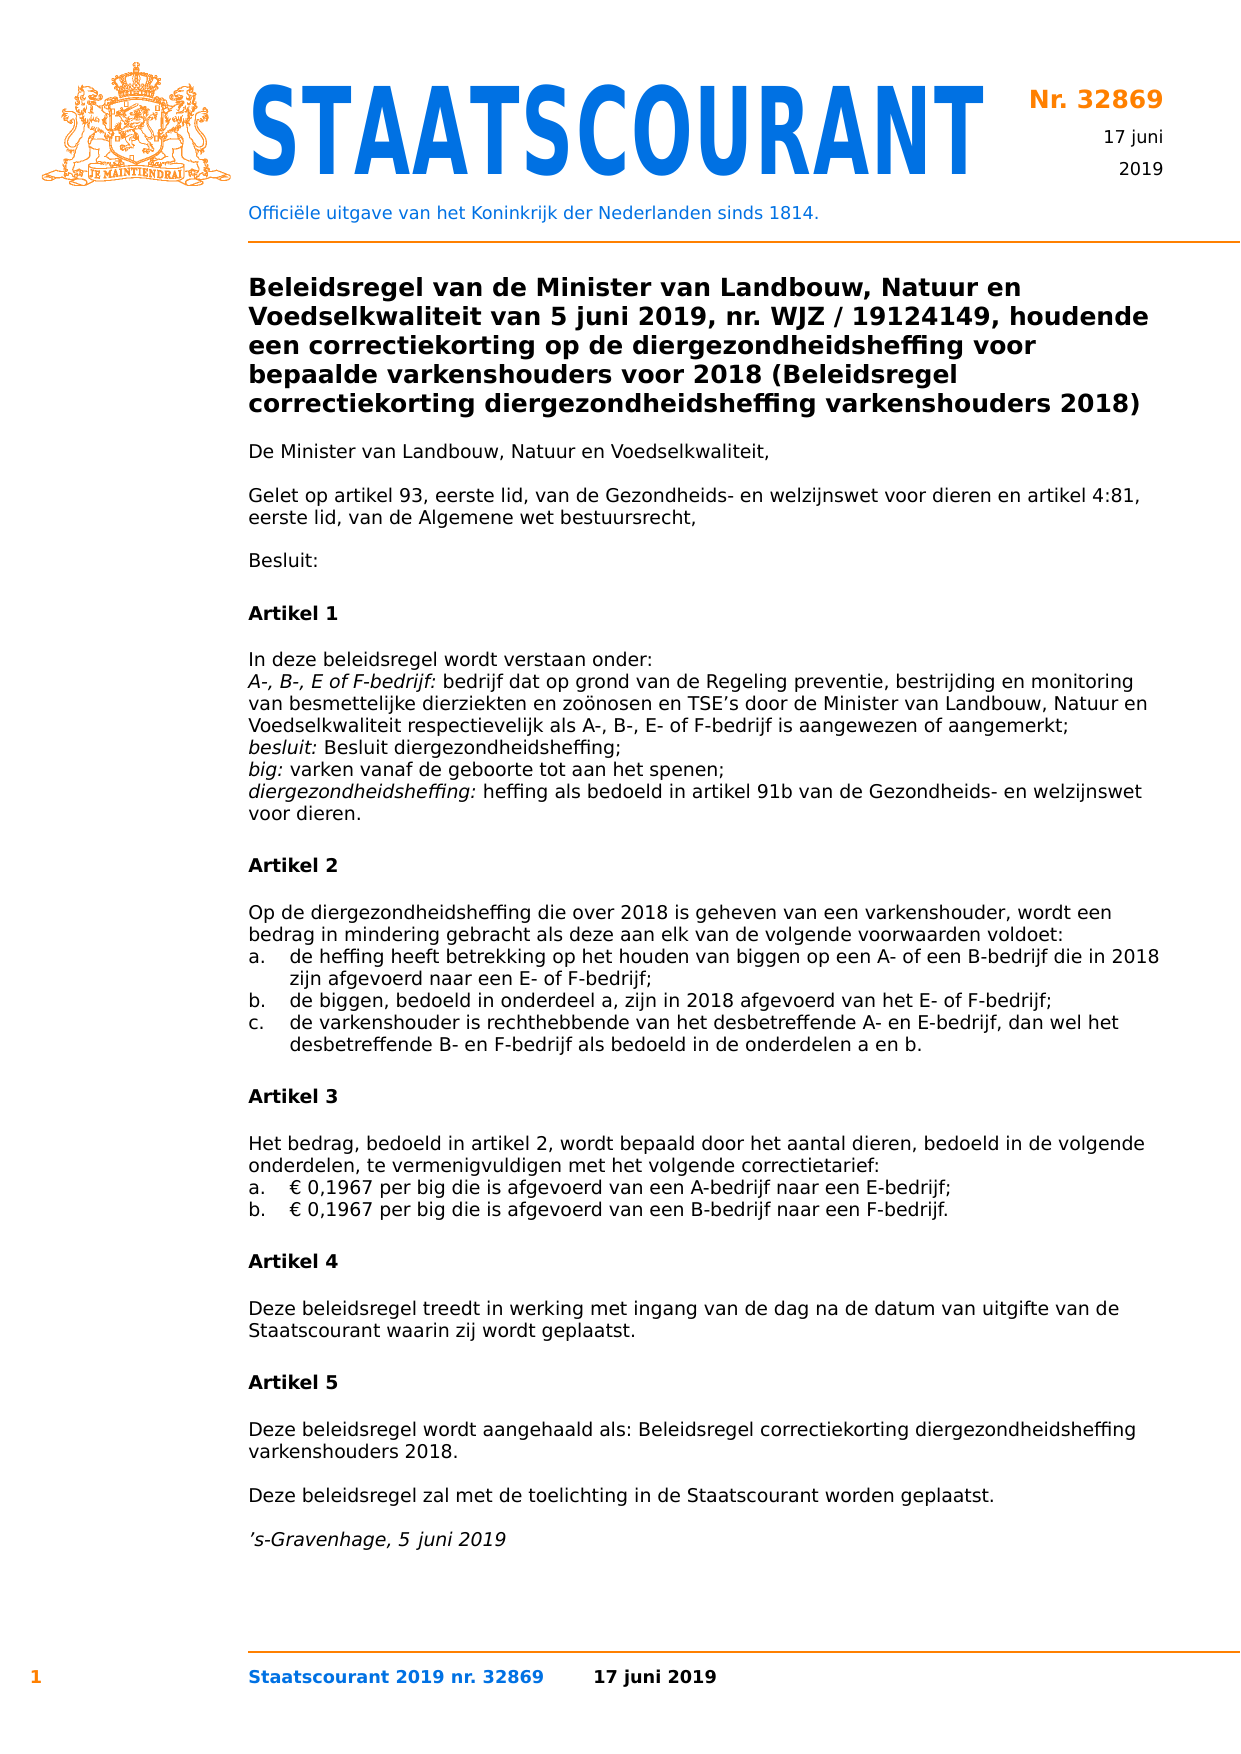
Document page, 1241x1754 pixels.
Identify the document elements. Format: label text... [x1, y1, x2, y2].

subtitle Artikel 4 [248, 1251, 1163, 1273]
text besluit: Besluit diergezondheidsheffing; [248, 737, 1163, 759]
subtitle Artikel 5 [248, 1372, 1163, 1394]
text Deze beleidsregel wordt aangehaald als: Beleidsregel correctiekorting diergezondheidsheffing varkenshouders 2018. [248, 1419, 1163, 1463]
text Deze beleidsregel treedt in werking met ingang van de dag na de datum van uitgifte van de Staatscourant waarin zij wordt geplaatst. [248, 1298, 1163, 1342]
text b. € 0,1967 per big die is afgevoerd van een B-bedrijf naar een F-bedrijf. [248, 1199, 1163, 1221]
text Gelet op artikel 93, eerste lid, van de Gezondheids- en welzijnswet voor dieren en artikel 4:81, eerste lid, van de Algemene wet bestuursrecht, [248, 484, 1163, 528]
table_header [25, 62, 248, 241]
text a. € 0,1967 per big die is afgevoerd van een A-bedrijf naar een E-bedrijf; [248, 1177, 1163, 1199]
text De Minister van Landbouw, Natuur en Voedselkwaliteit, [248, 441, 1163, 463]
text Deze beleidsregel zal met de toelichting in de Staatscourant worden geplaatst. [248, 1485, 1163, 1507]
table_cell 2019 [998, 153, 1240, 203]
text diergezondheidsheffing: heffing als bedoeld in artikel 91b van de Gezondheids- en welzijnswet voor dieren. [248, 781, 1163, 825]
text Besluit: [248, 550, 1163, 572]
subtitle Artikel 2 [248, 855, 1163, 877]
subtitle Artikel 1 [248, 602, 1163, 624]
subtitle Beleidsregel van de Minister van Landbouw, Natuur en Voedselkwaliteit van 5 juni 2019, nr. WJZ / 19124149, houdende een correctiekorting op de diergezondheidsheffing voor bepaalde varkenshouders voor 2018 (Beleidsregel correctiekorting diergezondheidsheffing varkenshouders 2018) [248, 273, 1163, 419]
text Het bedrag, bedoeld in artikel 2, wordt bepaald door het aantal dieren, bedoeld in de volgende onderdelen, te vermenigvuldigen met het volgende correctietarief: [248, 1133, 1163, 1177]
text big: varken vanaf de geboorte tot aan het spenen; [248, 759, 1163, 781]
picture [41, 62, 231, 186]
text c. de varkenshouder is rechthebbende van het desbetreffende A- en E-bedrijf, dan wel het desbetreffende B- en F-bedrijf als bedoeld in de onderdelen a en b. [248, 1012, 1163, 1056]
table_header Nr. 32869 [998, 62, 1240, 121]
text b. de biggen, bedoeld in onderdeel a, zijn in 2018 afgevoerd van het E- of F-bedrijf; [248, 990, 1163, 1012]
text a. de heffing heeft betrekking op het houden van biggen op een A- of een B-bedrijf die in 2018 zijn afgevoerd naar een E- of F-bedrijf; [248, 946, 1163, 990]
table_header STAATSCOURANT [248, 62, 998, 203]
subtitle Artikel 3 [248, 1086, 1163, 1108]
table_cell 17 juni [998, 121, 1240, 153]
text A-, B-, E of F-bedrijf: bedrijf dat op grond van de Regeling preventie, bestrijding en monitoring van besmettelijke dierziekten en zoönosen en TSE’s door de Minister van Landbouw, Natuur en Voedselkwaliteit respectievelijk als A-, B-, E- of F-bedrijf is aangewezen of aangemerkt; [248, 671, 1163, 737]
text Op de diergezondheidsheffing die over 2018 is geheven van een varkenshouder, wordt een bedrag in mindering gebracht als deze aan elk van de volgende voorwaarden voldoet: [248, 902, 1163, 946]
table_cell Officiële uitgave van het Koninkrijk der Nederlanden sinds 1814. [248, 203, 1240, 241]
text ’s-Gravenhage, 5 juni 2019 [248, 1528, 1163, 1551]
text In deze beleidsregel wordt verstaan onder: [248, 649, 1163, 671]
